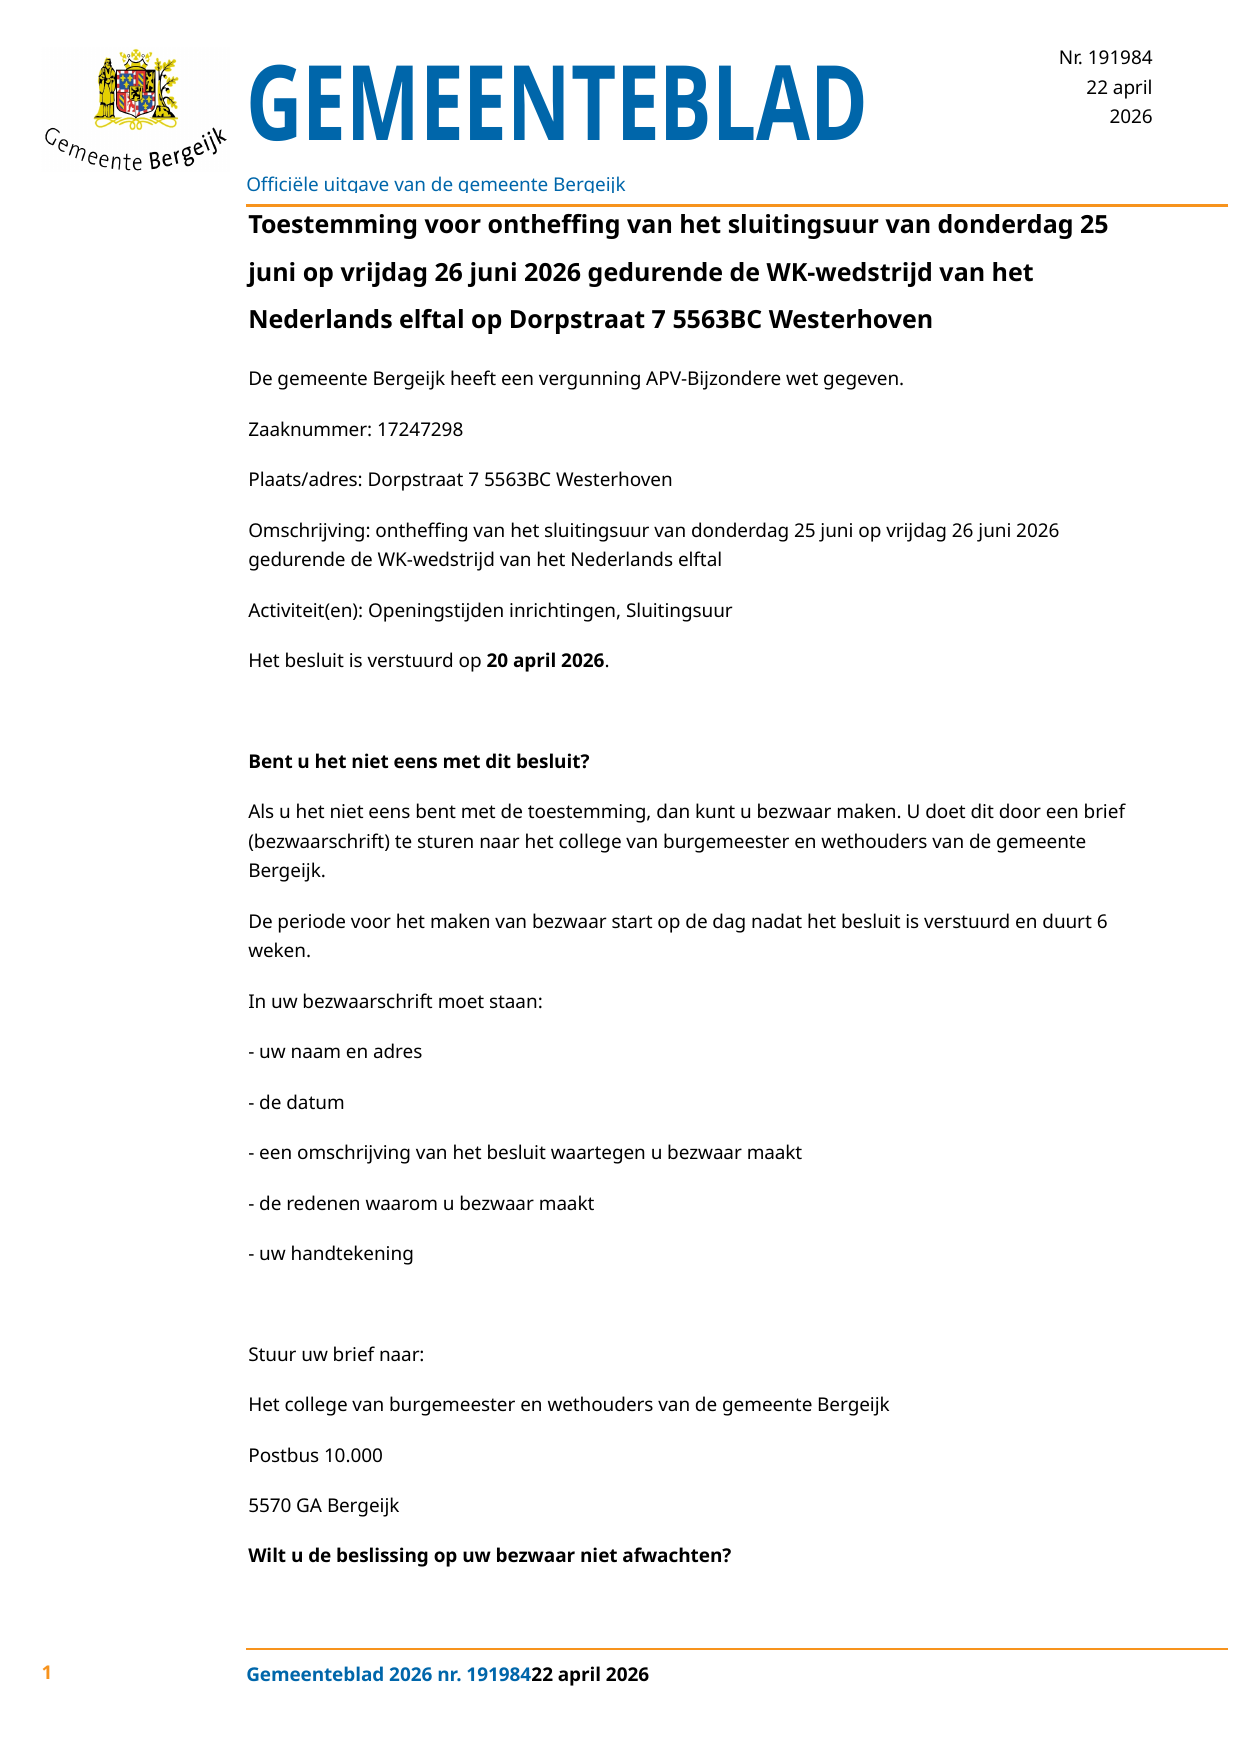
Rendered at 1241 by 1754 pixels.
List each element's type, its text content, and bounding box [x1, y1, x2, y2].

text - uw naam en adres [248, 1038, 1152, 1064]
text Als u het niet eens bent met de toestemming, dan kunt u bezwaar maken. U doet dit door een brief (bezwaarschrift) te sturen naar het college van burgemeester en wethouders van de gemeente Bergeijk. [248, 798, 1152, 883]
text Zaaknummer: 17247298 [248, 416, 1152, 442]
text In uw bezwaarschrift moet staan: [248, 988, 1152, 1014]
text - de redenen waarom u bezwaar maakt [248, 1190, 1152, 1215]
text Toestemming voor ontheffing van het sluitingsuur van donderdag 25 juni op vrijdag 26 juni 2026 gedurende de WK-wedstrijd van het Nederlands elftal op Dorpstraat 7 5563BC Westerhoven [248, 207, 1152, 336]
text Bent u het niet eens met dit besluit? [248, 748, 1152, 774]
text 5570 GA Bergeijk [248, 1492, 1152, 1518]
text Wilt u de beslissing op uw bezwaar niet afwachten? [248, 1543, 1152, 1568]
text Plaats/adres: Dorpstraat 7 5563BC Westerhoven [248, 466, 1152, 492]
text Activiteit(en): Openingstijden inrichtingen, Sluitingsuur [248, 597, 1152, 622]
text - de datum [248, 1089, 1152, 1114]
text De gemeente Bergeijk heeft een vergunning APV-Bijzondere wet gegeven. [248, 366, 1152, 391]
text Het besluit is verstuurd op 20 april 2026. [248, 647, 1152, 673]
text De periode voor het maken van bezwaar start op de dag nadat het besluit is verstuurd en duurt 6 weken. [248, 908, 1152, 963]
text - een omschrijving van het besluit waartegen u bezwaar maakt [248, 1139, 1152, 1165]
text Stuur uw brief naar: [248, 1341, 1152, 1367]
text Postbus 10.000 [248, 1442, 1152, 1467]
picture [41, 47, 231, 172]
text Omschrijving: ontheffing van het sluitingsuur van donderdag 25 juni op vrijdag 26 juni 2026 gedurende de WK-wedstrijd van het Nederlands elftal [248, 517, 1152, 572]
text Het college van burgemeester en wethouders van de gemeente Bergeijk [248, 1391, 1152, 1417]
text - uw handtekening [248, 1240, 1152, 1266]
